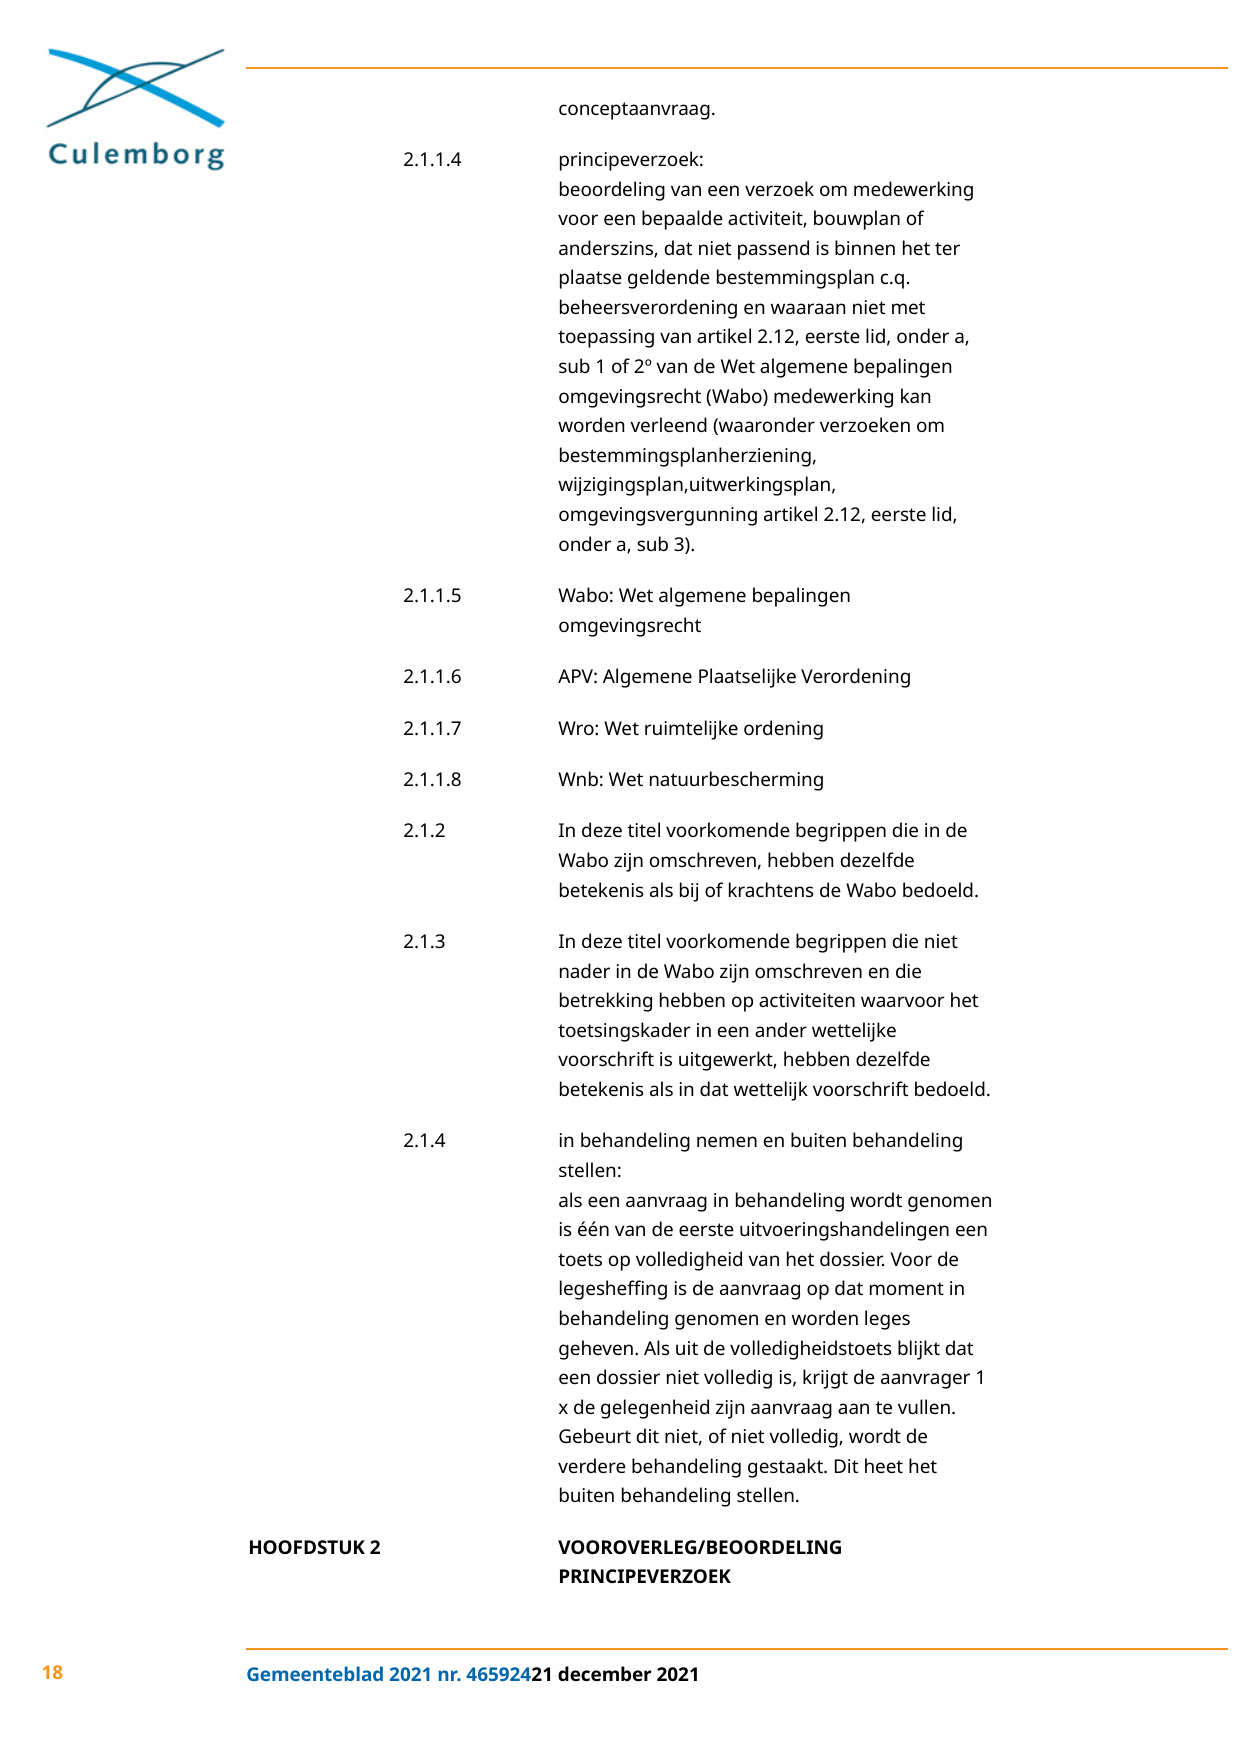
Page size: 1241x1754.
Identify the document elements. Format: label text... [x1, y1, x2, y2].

table_cell [248, 582, 403, 638]
table_cell [996, 1128, 1152, 1508]
table_cell [248, 638, 403, 663]
table_cell [996, 792, 1152, 818]
table_cell [248, 663, 403, 689]
table_cell principeverzoek: beoordeling van een verzoek om medewerking voor een bepaalde activiteit, bouwplan of anderszins, dat niet passend is binnen het ter plaatse geldende bestemmingsplan c.q. beheersverordening en waaraan niet met toepassing van artikel 2.12, eerste lid, onder a, sub 1 of 2º van de Wet algemene bepalingen omgevingsrecht (Wabo) medewerking kan worden verleend (waaronder verzoeken om bestemmingsplanherziening, wijzigingsplan,uitwerkingsplan, omgevingsvergunning artikel 2.12, eerste lid, onder a, sub 3). [558, 146, 996, 557]
table_cell [248, 928, 403, 1102]
table_cell [558, 638, 996, 663]
table_cell [996, 663, 1152, 689]
table_cell conceptaanvraag. [558, 95, 996, 121]
table_cell [403, 1534, 558, 1589]
table_cell [403, 95, 558, 121]
table_cell 2.1.3 [403, 928, 558, 1102]
table_cell [996, 146, 1152, 557]
table_cell [558, 903, 996, 928]
table_cell [403, 903, 558, 928]
table_cell [248, 1102, 403, 1128]
table_cell [248, 1128, 403, 1508]
table_cell [996, 1509, 1152, 1534]
table_cell [996, 741, 1152, 766]
table_cell 2.1.1.4 [403, 146, 558, 557]
table_cell [996, 903, 1152, 928]
table_cell 2.1.1.6 [403, 663, 558, 689]
table_cell 2.1.1.8 [403, 766, 558, 792]
table_cell [996, 1102, 1152, 1128]
table_cell [248, 146, 403, 557]
table_cell [248, 715, 403, 741]
table_cell APV: Algemene Plaatselijke Verordening [558, 663, 996, 689]
table_cell [558, 557, 996, 582]
table_cell [996, 715, 1152, 741]
table_cell HOOFDSTUK 2 [248, 1534, 403, 1589]
table_cell [403, 741, 558, 766]
table_cell [248, 689, 403, 715]
table_cell [403, 638, 558, 663]
table_cell [403, 689, 558, 715]
table_cell [248, 121, 403, 146]
table_cell [248, 95, 403, 121]
table_cell [996, 818, 1152, 903]
table_cell [558, 1102, 996, 1128]
table_cell [996, 766, 1152, 792]
table_cell [248, 1509, 403, 1534]
table_cell [248, 557, 403, 582]
table_cell [248, 792, 403, 818]
table_cell 2.1.4 [403, 1128, 558, 1508]
table_cell [558, 121, 996, 146]
table_cell [248, 818, 403, 903]
table_cell [248, 741, 403, 766]
table_cell [403, 121, 558, 146]
table_cell Wnb: Wet natuurbescherming [558, 766, 996, 792]
table_cell [248, 903, 403, 928]
table_cell 2.1.1.7 [403, 715, 558, 741]
table_cell Wro: Wet ruimtelijke ordening [558, 715, 996, 741]
table_cell [403, 557, 558, 582]
table_cell [996, 928, 1152, 1102]
table_cell in behandeling nemen en buiten behandeling stellen: als een aanvraag in behandeling wordt genomen is één van de eerste uitvoeringshandelingen een toets op volledigheid van het dossier. Voor de legesheffing is de aanvraag op dat moment in behandeling genomen en worden leges geheven. Als uit de volledigheidstoets blijkt dat een dossier niet volledig is, krijgt de aanvrager 1 x de gelegenheid zijn aanvraag aan te vullen. Gebeurt dit niet, of niet volledig, wordt de verdere behandeling gestaakt. Dit heet het buiten behandeling stellen. [558, 1128, 996, 1508]
table_cell Wabo: Wet algemene bepalingen omgevingsrecht [558, 582, 996, 638]
table_cell [558, 792, 996, 818]
table_cell [403, 1509, 558, 1534]
table_cell [558, 741, 996, 766]
table_cell [996, 121, 1152, 146]
table_cell [996, 95, 1152, 121]
table_cell [558, 1509, 996, 1534]
table_cell 2.1.1.5 [403, 582, 558, 638]
table_cell [996, 582, 1152, 638]
table_cell [248, 766, 403, 792]
table_cell [996, 689, 1152, 715]
picture [41, 47, 231, 172]
table_cell 2.1.2 [403, 818, 558, 903]
table_cell [558, 689, 996, 715]
table_cell [996, 557, 1152, 582]
table_cell [403, 792, 558, 818]
table_cell In deze titel voorkomende begrippen die niet nader in de Wabo zijn omschreven en die betrekking hebben op activiteiten waarvoor het toetsingskader in een ander wettelijke voorschrift is uitgewerkt, hebben dezelfde betekenis als in dat wettelijk voorschrift bedoeld. [558, 928, 996, 1102]
table_cell [996, 1534, 1152, 1589]
table_cell [403, 1102, 558, 1128]
table_cell [996, 638, 1152, 663]
table_cell In deze titel voorkomende begrippen die in de Wabo zijn omschreven, hebben dezelfde betekenis als bij of krachtens de Wabo bedoeld. [558, 818, 996, 903]
table_cell VOOROVERLEG/BEOORDELING PRINCIPEVERZOEK [558, 1534, 996, 1589]
